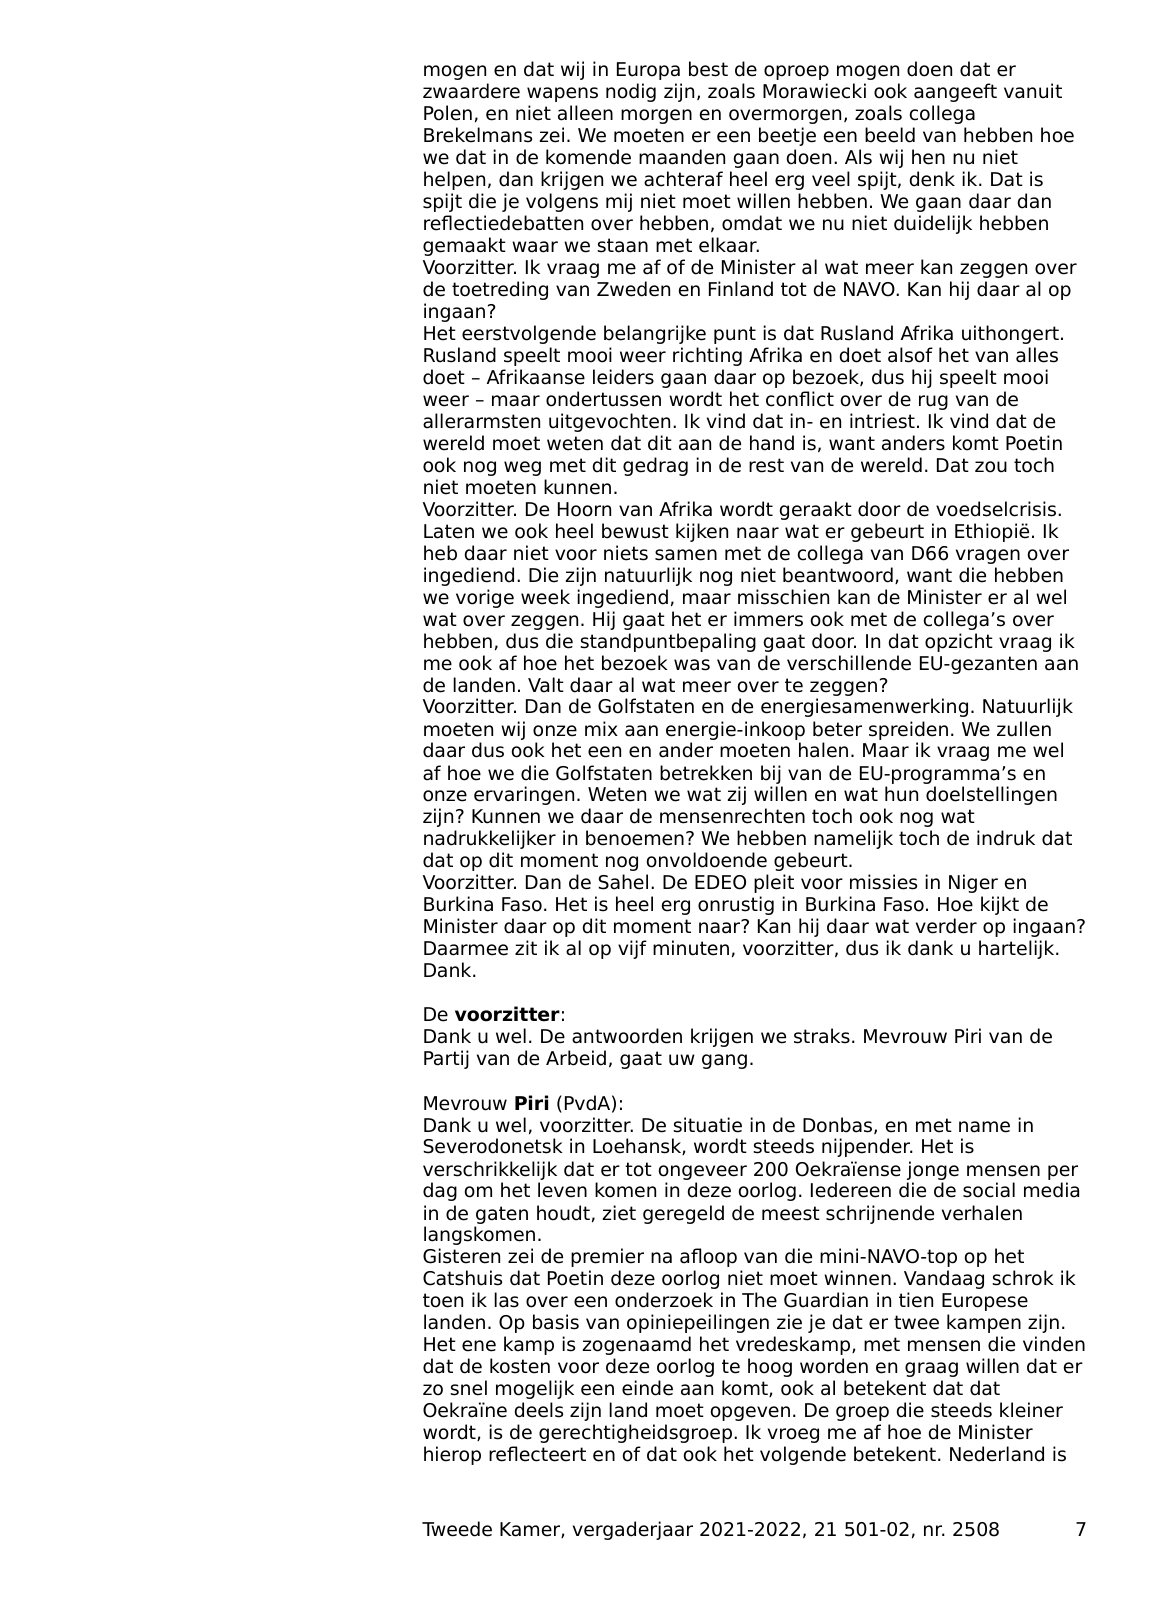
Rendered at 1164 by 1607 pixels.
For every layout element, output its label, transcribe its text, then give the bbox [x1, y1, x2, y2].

text Voorzitter. De Hoorn van Afrika wordt geraakt door de voedselcrisis. Laten we ook heel bewust kijken naar wat er gebeurt in Ethiopië. Ik heb daar niet voor niets samen met de collega van D66 vragen over ingediend. Die zijn natuurlijk nog niet beantwoord, want die hebben we vorige week ingediend, maar misschien kan de Minister er al wel wat over zeggen. Hij gaat het er immers ook met de collega’s over hebben, dus die standpuntbepaling gaat door. In dat opzicht vraag ik me ook af hoe het bezoek was van de verschillende EU-gezanten aan de landen. Valt daar al wat meer over te zeggen? [422, 499, 1087, 696]
text Dank u wel. De antwoorden krijgen we straks. Mevrouw Piri van de Partij van de Arbeid, gaat uw gang. [422, 1026, 1087, 1070]
text Dank u wel, voorzitter. De situatie in de Donbas, en met name in Severodonetsk in Loehansk, wordt steeds nijpender. Het is verschrikkelijk dat er tot ongeveer 200 Oekraïense jonge mensen per dag om het leven komen in deze oorlog. Iedereen die de social media in de gaten houdt, ziet geregeld de meest schrijnende verhalen langskomen. [422, 1114, 1087, 1246]
text Mevrouw Piri (PvdA): [422, 1092, 1087, 1114]
text mogen en dat wij in Europa best de oproep mogen doen dat er zwaardere wapens nodig zijn, zoals Morawiecki ook aangeeft vanuit Polen, en niet alleen morgen en overmorgen, zoals collega Brekelmans zei. We moeten er een beetje een beeld van hebben hoe we dat in de komende maanden gaan doen. Als wij hen nu niet helpen, dan krijgen we achteraf heel erg veel spijt, denk ik. Dat is spijt die je volgens mij niet moet willen hebben. We gaan daar dan reflectiedebatten over hebben, omdat we nu niet duidelijk hebben gemaakt waar we staan met elkaar. [422, 59, 1087, 257]
text Voorzitter. Dan de Golfstaten en de energiesamenwerking. Natuurlijk moeten wij onze mix aan energie-inkoop beter spreiden. We zullen daar dus ook het een en ander moeten halen. Maar ik vraag me wel af hoe we die Golfstaten betrekken bij van de EU-programma’s en onze ervaringen. Weten we wat zij willen en wat hun doelstellingen zijn? Kunnen we daar de mensenrechten toch ook nog wat nadrukkelijker in benoemen? We hebben namelijk toch de indruk dat dat op dit moment nog onvoldoende gebeurt. [422, 696, 1087, 872]
text De voorzitter: [422, 1004, 1087, 1026]
text Voorzitter. Dan de Sahel. De EDEO pleit voor missies in Niger en Burkina Faso. Het is heel erg onrustig in Burkina Faso. Hoe kijkt de Minister daar op dit moment naar? Kan hij daar wat verder op ingaan? [422, 872, 1087, 938]
text Gisteren zei de premier na afloop van die mini-NAVO-top op het Catshuis dat Poetin deze oorlog niet moet winnen. Vandaag schrok ik toen ik las over een onderzoek in The Guardian in tien Europese landen. Op basis van opiniepeilingen zie je dat er twee kampen zijn. Het ene kamp is zogenaamd het vredeskamp, met mensen die vinden dat de kosten voor deze oorlog te hoog worden en graag willen dat er zo snel mogelijk een einde aan komt, ook al betekent dat dat Oekraïne deels zijn land moet opgeven. De groep die steeds kleiner wordt, is de gerechtigheidsgroep. Ik vroeg me af hoe de Minister hierop reflecteert en of dat ook het volgende betekent. Nederland is [422, 1246, 1087, 1466]
text Daarmee zit ik al op vijf minuten, voorzitter, dus ik dank u hartelijk. Dank. [422, 938, 1087, 982]
text Het eerstvolgende belangrijke punt is dat Rusland Afrika uithongert. Rusland speelt mooi weer richting Afrika en doet alsof het van alles doet – Afrikaanse leiders gaan daar op bezoek, dus hij speelt mooi weer – maar ondertussen wordt het conflict over de rug van de allerarmsten uitgevochten. Ik vind dat in- en intriest. Ik vind dat de wereld moet weten dat dit aan de hand is, want anders komt Poetin ook nog weg met dit gedrag in de rest van de wereld. Dat zou toch niet moeten kunnen. [422, 323, 1087, 499]
text Voorzitter. Ik vraag me af of de Minister al wat meer kan zeggen over de toetreding van Zweden en Finland tot de NAVO. Kan hij daar al op ingaan? [422, 257, 1087, 323]
